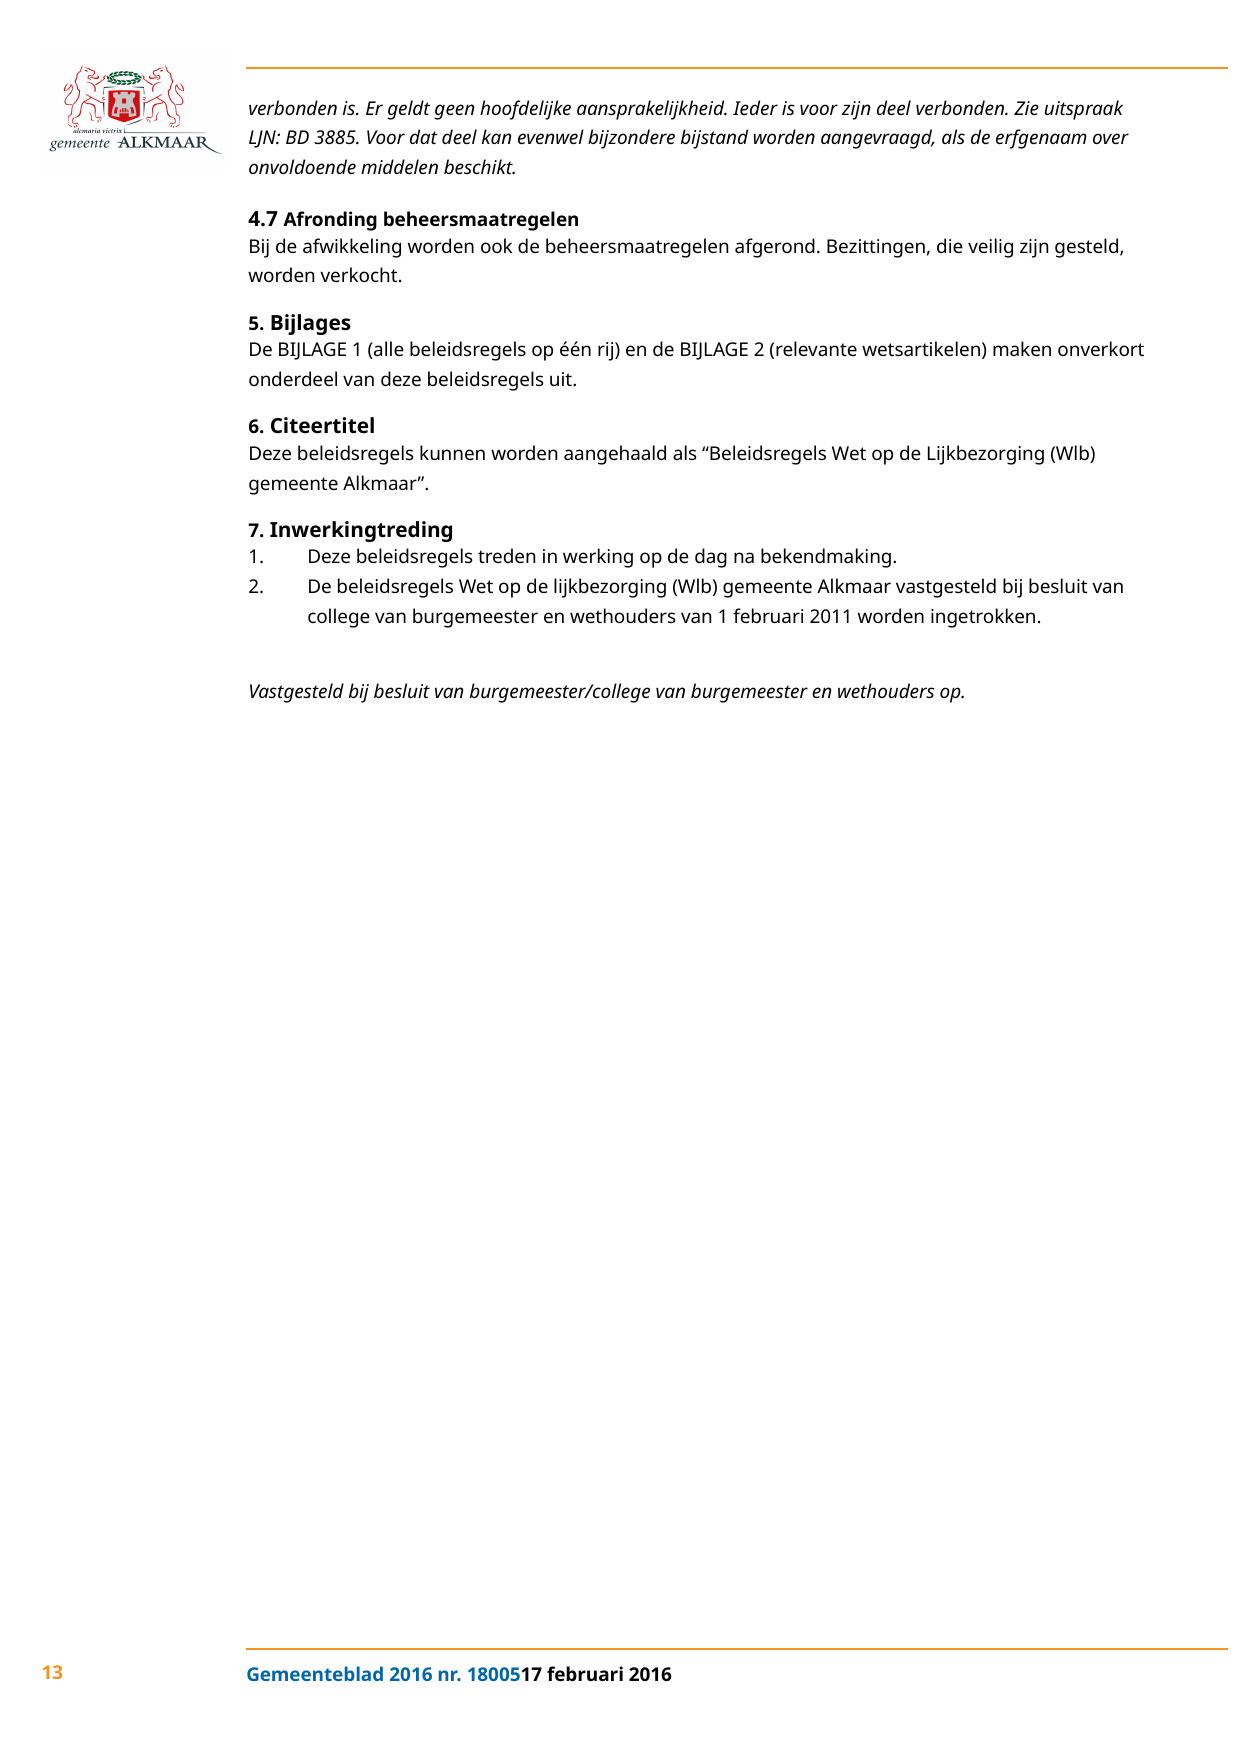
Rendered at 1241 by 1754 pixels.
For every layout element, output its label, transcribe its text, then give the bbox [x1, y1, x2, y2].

text Deze beleidsregels kunnen worden aangehaald als “Beleidsregels Wet op de Lijkbezorging (Wlb) gemeente Alkmaar”. [248, 440, 1152, 495]
text 6. Citeertitel [248, 412, 1152, 440]
text 7. Inwerkingtreding [248, 515, 1152, 544]
text Vastgesteld bij besluit van burgemeester/college van burgemeester en wethouders op. [248, 678, 1152, 704]
text De BIJLAGE 1 (alle beleidsregels op één rij) en de BIJLAGE 2 (relevante wetsartikelen) maken onverkort onderdeel van deze beleidsregels uit. [248, 336, 1152, 392]
text Bij de afwikkeling worden ook de beheersmaatregelen afgerond. Bezittingen, die veilig zijn gesteld, worden verkocht. [248, 233, 1152, 288]
picture [41, 47, 231, 172]
list Deze beleidsregels treden in werking op de dag na bekendmaking. [248, 544, 1152, 569]
text verbonden is. Er geldt geen hoofdelijke aansprakelijkheid. Ieder is voor zijn deel verbonden. Zie uitspraak LJN: BD 3885. Voor dat deel kan evenwel bijzondere bijstand worden aangevraagd, als de erfgenaam over onvoldoende middelen beschikt. [248, 95, 1152, 180]
list De beleidsregels Wet op de lijkbezorging (Wlb) gemeente Alkmaar vastgesteld bij besluit van college van burgemeester en wethouders van 1 februari 2011 worden ingetrokken. [248, 573, 1152, 629]
text 4.7 Afronding beheersmaatregelen [248, 204, 1152, 233]
text 5. Bijlages [248, 308, 1152, 336]
